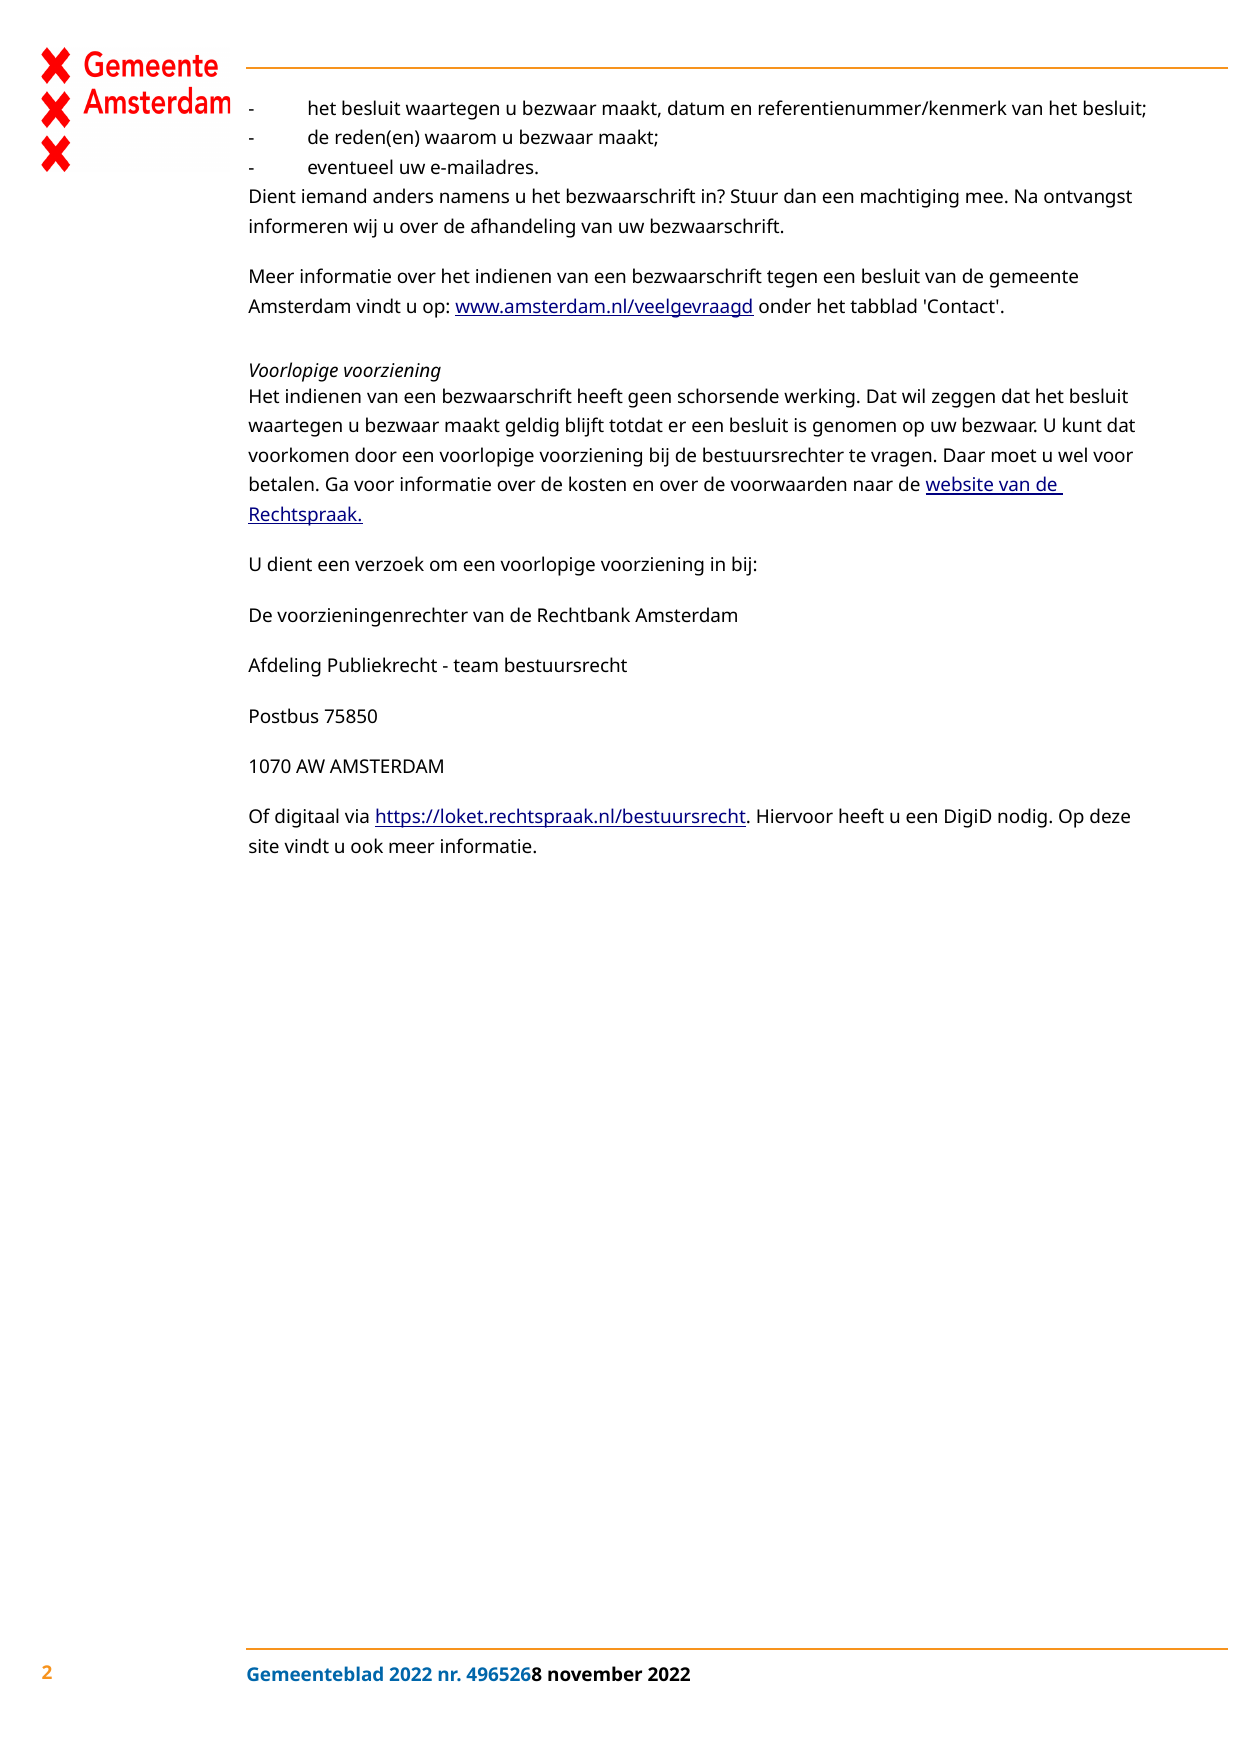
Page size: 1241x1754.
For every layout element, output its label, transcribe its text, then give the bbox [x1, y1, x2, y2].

picture [41, 47, 231, 172]
text Afdeling Publiekrecht - team bestuursrecht [248, 652, 1152, 678]
text Voorlopige voorziening [248, 357, 1152, 383]
text Meer informatie over het indienen van een bezwaarschrift tegen een besluit van de gemeente Amsterdam vindt u op: www.amsterdam.nl/veelgevraagd onder het tabblad 'Contact'. [248, 263, 1152, 319]
text Het indienen van een bezwaarschrift heeft geen schorsende werking. Dat wil zeggen dat het besluit waartegen u bezwaar maakt geldig blijft totdat er een besluit is genomen op uw bezwaar. U kunt dat voorkomen door een voorlopige voorziening bij de bestuursrechter te vragen. Daar moet u wel voor betalen. Ga voor informatie over de kosten en over de voorwaarden naar de website van de Rechtspraak. [248, 383, 1152, 527]
list de reden(en) waarom u bezwaar maakt; [248, 124, 1152, 150]
text De voorzieningenrechter van de Rechtbank Amsterdam [248, 602, 1152, 628]
text Of digitaal via https://loket.rechtspraak.nl/bestuursrecht. Hiervoor heeft u een DigiD nodig. Op deze site vindt u ook meer informatie. [248, 804, 1152, 859]
text Dient iemand anders namens u het bezwaarschrift in? Stuur dan een machtiging mee. Na ontvangst informeren wij u over de afhandeling van uw bezwaarschrift. [248, 183, 1152, 239]
text Postbus 75850 [248, 703, 1152, 728]
list eventueel uw e-mailadres. [248, 154, 1152, 180]
text U dient een verzoek om een voorlopige voorziening in bij: [248, 552, 1152, 577]
list het besluit waartegen u bezwaar maakt, datum en referentienummer/kenmerk van het besluit; [248, 95, 1152, 121]
text 1070 AW AMSTERDAM [248, 753, 1152, 779]
